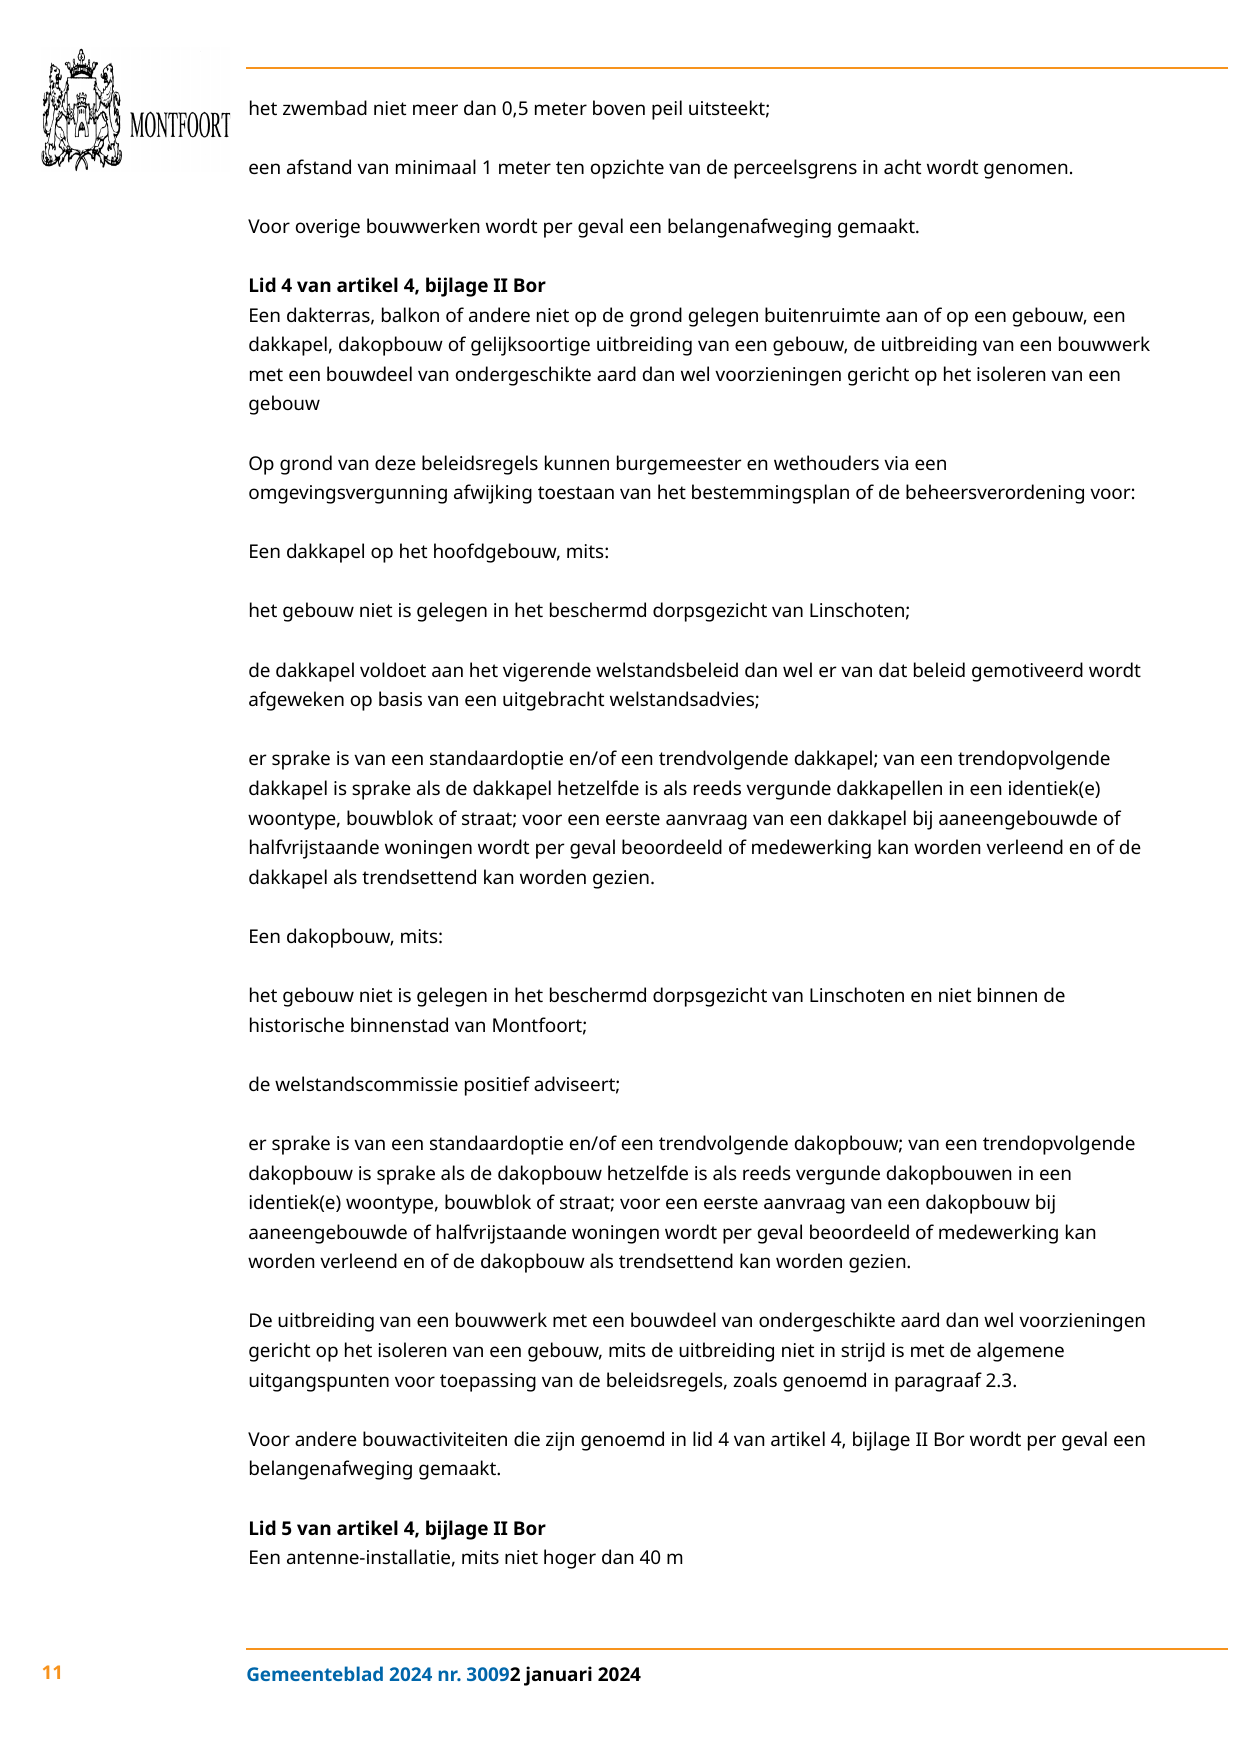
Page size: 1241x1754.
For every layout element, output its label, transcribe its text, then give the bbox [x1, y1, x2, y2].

text het zwembad niet meer dan 0,5 meter boven peil uitsteekt; [248, 95, 1152, 121]
text Een dakopbouw, mits: [248, 923, 1152, 949]
text een afstand van minimaal 1 meter ten opzichte van de perceelsgrens in acht wordt genomen. [248, 154, 1152, 180]
text Op grond van deze beleidsregels kunnen burgemeester en wethouders via een omgevingsvergunning afwijking toestaan van het bestemmingsplan of de beheersverordening voor: [248, 450, 1152, 505]
text Een antenne-installatie, mits niet hoger dan 40 m [248, 1544, 1152, 1570]
text De uitbreiding van een bouwwerk met een bouwdeel van ondergeschikte aard dan wel voorzieningen gericht op het isoleren van een gebouw, mits de uitbreiding niet in strijd is met de algemene uitgangspunten voor toepassing van de beleidsregels, zoals genoemd in paragraaf 2.3. [248, 1308, 1152, 1393]
text Voor andere bouwactiviteiten die zijn genoemd in lid 4 van artikel 4, bijlage II Bor wordt per geval een belangenafweging gemaakt. [248, 1426, 1152, 1481]
text Voor overige bouwwerken wordt per geval een belangenafweging gemaakt. [248, 213, 1152, 239]
text er sprake is van een standaardoptie en/of een trendvolgende dakopbouw; van een trendopvolgende dakopbouw is sprake als de dakopbouw hetzelfde is als reeds vergunde dakopbouwen in een identiek(e) woontype, bouwblok of straat; voor een eerste aanvraag van een dakopbouw bij aaneengebouwde of halfvrijstaande woningen wordt per geval beoordeeld of medewerking kan worden verleend en of de dakopbouw als trendsettend kan worden gezien. [248, 1130, 1152, 1274]
text er sprake is van een standaardoptie en/of een trendvolgende dakkapel; van een trendopvolgende dakkapel is sprake als de dakkapel hetzelfde is als reeds vergunde dakkapellen in een identiek(e) woontype, bouwblok of straat; voor een eerste aanvraag van een dakkapel bij aaneengebouwde of halfvrijstaande woningen wordt per geval beoordeeld of medewerking kan worden verleend en of de dakkapel als trendsettend kan worden gezien. [248, 746, 1152, 890]
text Lid 4 van artikel 4, bijlage II Bor [248, 272, 1152, 298]
text Een dakterras, balkon of andere niet op de grond gelegen buitenruimte aan of op een gebouw, een dakkapel, dakopbouw of gelijksoortige uitbreiding van een gebouw, de uitbreiding van een bouwwerk met een bouwdeel van ondergeschikte aard dan wel voorzieningen gericht op het isoleren van een gebouw [248, 302, 1152, 416]
text Een dakkapel op het hoofdgebouw, mits: [248, 538, 1152, 564]
text de dakkapel voldoet aan het vigerende welstandsbeleid dan wel er van dat beleid gemotiveerd wordt afgeweken op basis van een uitgebracht welstandsadvies; [248, 657, 1152, 712]
text de welstandscommissie positief adviseert; [248, 1071, 1152, 1097]
text Lid 5 van artikel 4, bijlage II Bor [248, 1515, 1152, 1541]
picture [41, 47, 231, 172]
text het gebouw niet is gelegen in het beschermd dorpsgezicht van Linschoten; [248, 598, 1152, 623]
text het gebouw niet is gelegen in het beschermd dorpsgezicht van Linschoten en niet binnen de historische binnenstad van Montfoort; [248, 982, 1152, 1038]
